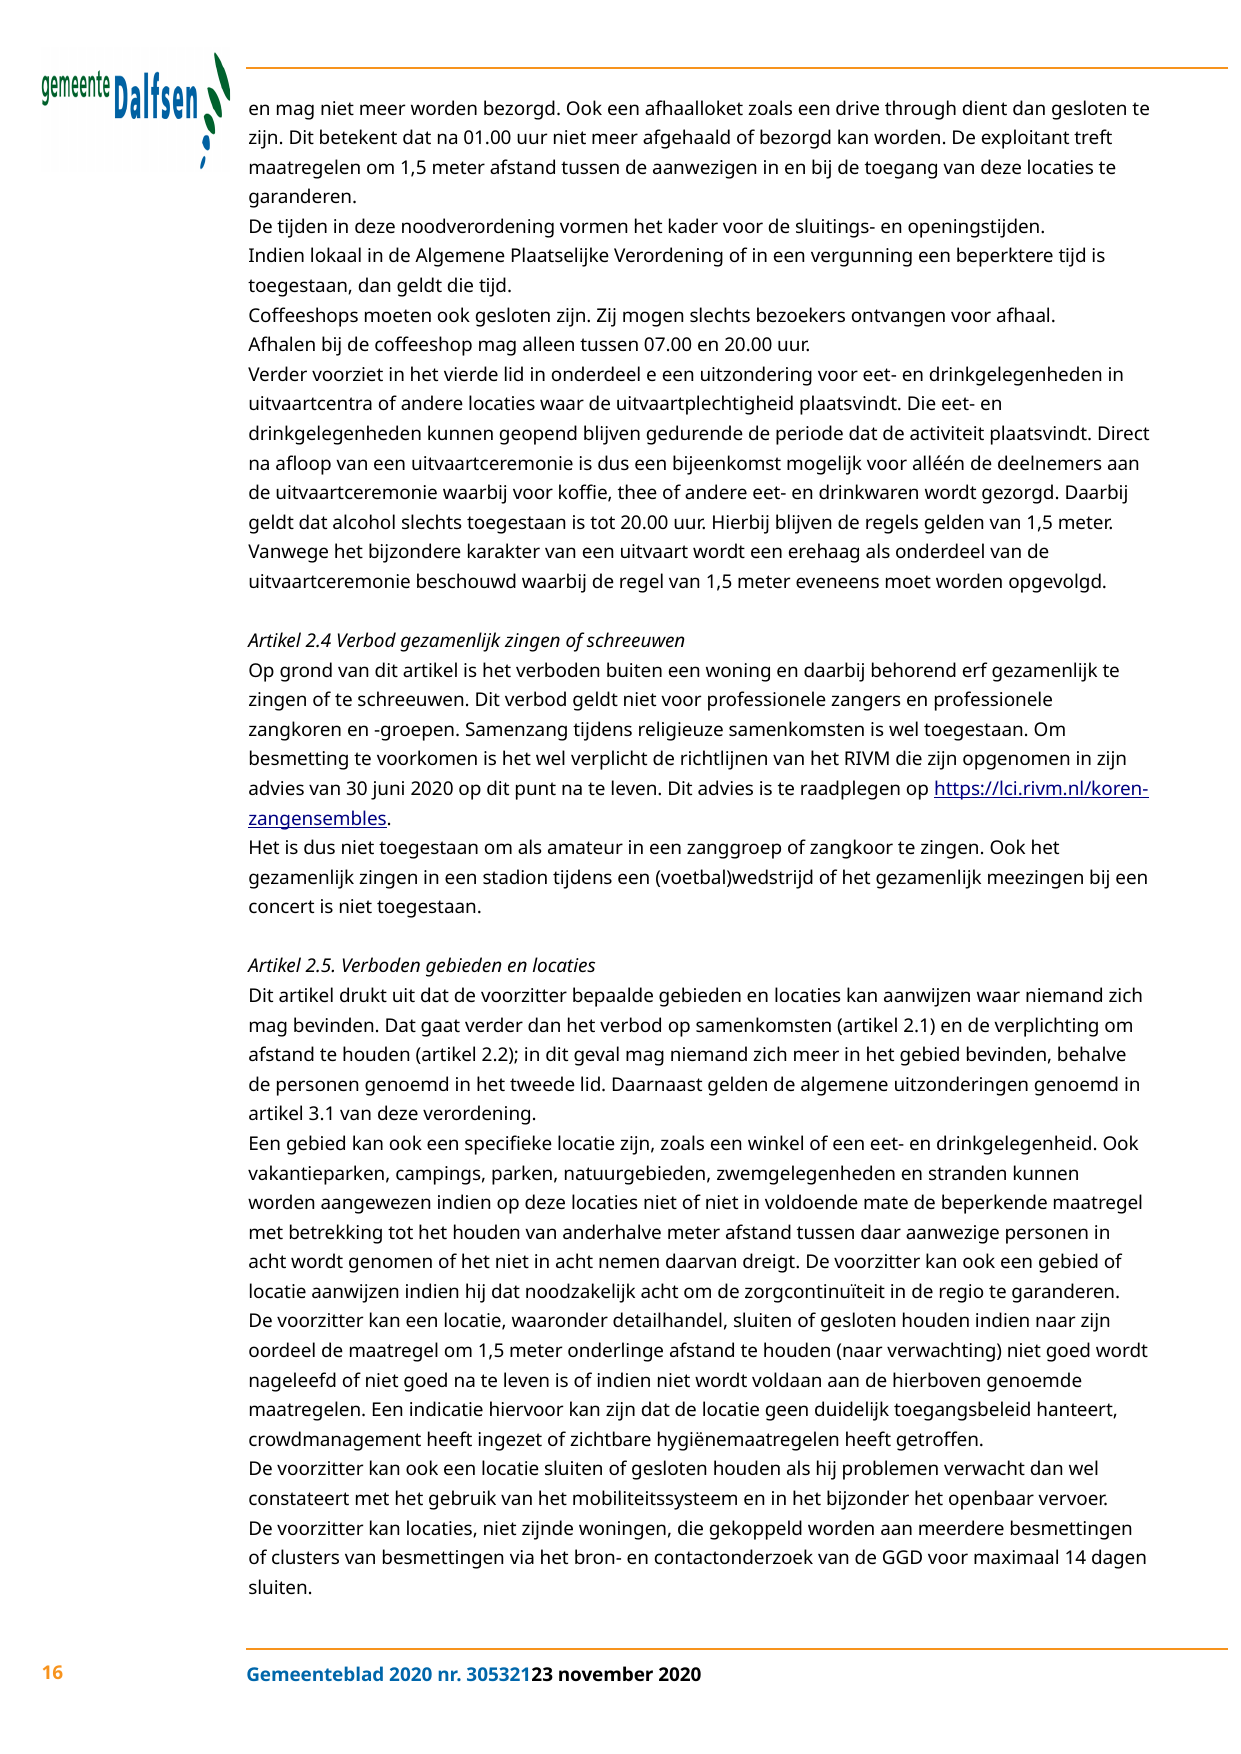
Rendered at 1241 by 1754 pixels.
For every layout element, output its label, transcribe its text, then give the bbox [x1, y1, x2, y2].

text Verder voorziet in het vierde lid in onderdeel e een uitzondering voor eet- en drinkgelegenheden in uitvaartcentra of andere locaties waar de uitvaartplechtigheid plaatsvindt. Die eet- en drinkgelegenheden kunnen geopend blijven gedurende de periode dat de activiteit plaatsvindt. Direct na afloop van een uitvaartceremonie is dus een bijeenkomst mogelijk voor alléén de deelnemers aan de uitvaartceremonie waarbij voor koffie, thee of andere eet- en drinkwaren wordt gezorgd. Daarbij geldt dat alcohol slechts toegestaan is tot 20.00 uur. Hierbij blijven de regels gelden van 1,5 meter. Vanwege het bijzondere karakter van een uitvaart wordt een erehaag als onderdeel van de uitvaartceremonie beschouwd waarbij de regel van 1,5 meter eveneens moet worden opgevolgd. [248, 361, 1152, 594]
text en mag niet meer worden bezorgd. Ook een afhaalloket zoals een drive through dient dan gesloten te zijn. Dit betekent dat na 01.00 uur niet meer afgehaald of bezorgd kan worden. De exploitant treft maatregelen om 1,5 meter afstand tussen de aanwezigen in en bij de toegang van deze locaties te garanderen. [248, 95, 1152, 209]
text Artikel 2.4 Verbod gezamenlijk zingen of schreeuwen [248, 627, 1152, 653]
text Dit artikel drukt uit dat de voorzitter bepaalde gebieden en locaties kan aanwijzen waar niemand zich mag bevinden. Dat gaat verder dan het verbod op samenkomsten (artikel 2.1) en de verplichting om afstand te houden (artikel 2.2); in dit geval mag niemand zich meer in het gebied bevinden, behalve de personen genoemd in het tweede lid. Daarnaast gelden de algemene uitzonderingen genoemd in artikel 3.1 van deze verordening. [248, 982, 1152, 1126]
text Indien lokaal in de Algemene Plaatselijke Verordening of in een vergunning een beperktere tijd is toegestaan, dan geldt die tijd. [248, 243, 1152, 298]
text De tijden in deze noodverordening vormen het kader voor de sluitings- en openingstijden. [248, 213, 1152, 239]
text Afhalen bij de coffeeshop mag alleen tussen 07.00 en 20.00 uur. [248, 331, 1152, 357]
picture [41, 47, 231, 172]
text Artikel 2.5. Verboden gebieden en locaties [248, 953, 1152, 978]
text Coffeeshops moeten ook gesloten zijn. Zij mogen slechts bezoekers ontvangen voor afhaal. [248, 302, 1152, 328]
text De voorzitter kan een locatie, waaronder detailhandel, sluiten of gesloten houden indien naar zijn oordeel de maatregel om 1,5 meter onderlinge afstand te houden (naar verwachting) niet goed wordt nageleefd of niet goed na te leven is of indien niet wordt voldaan aan de hierboven genoemde maatregelen. Een indicatie hiervoor kan zijn dat de locatie geen duidelijk toegangsbeleid hanteert, crowdmanagement heeft ingezet of zichtbare hygiënemaatregelen heeft getroffen. [248, 1308, 1152, 1452]
text Het is dus niet toegestaan om als amateur in een zanggroep of zangkoor te zingen. Ook het gezamenlijk zingen in een stadion tijdens een (voetbal)wedstrijd of het gezamenlijk meezingen bij een concert is niet toegestaan. [248, 834, 1152, 919]
text Een gebied kan ook een specifieke locatie zijn, zoals een winkel of een eet- en drinkgelegenheid. Ook vakantieparken, campings, parken, natuurgebieden, zwemgelegenheden en stranden kunnen worden aangewezen indien op deze locaties niet of niet in voldoende mate de beperkende maatregel met betrekking tot het houden van anderhalve meter afstand tussen daar aanwezige personen in acht wordt genomen of het niet in acht nemen daarvan dreigt. De voorzitter kan ook een gebied of locatie aanwijzen indien hij dat noodzakelijk acht om de zorgcontinuïteit in de regio te garanderen. [248, 1130, 1152, 1304]
text De voorzitter kan locaties, niet zijnde woningen, die gekoppeld worden aan meerdere besmettingen of clusters van besmettingen via het bron- en contactonderzoek van de GGD voor maximaal 14 dagen sluiten. [248, 1515, 1152, 1600]
text De voorzitter kan ook een locatie sluiten of gesloten houden als hij problemen verwacht dan wel constateert met het gebruik van het mobiliteitssysteem en in het bijzonder het openbaar vervoer. [248, 1456, 1152, 1511]
text Op grond van dit artikel is het verboden buiten een woning en daarbij behorend erf gezamenlijk te zingen of te schreeuwen. Dit verbod geldt niet voor professionele zangers en professionele zangkoren en -groepen. Samenzang tijdens religieuze samenkomsten is wel toegestaan. Om besmetting te voorkomen is het wel verplicht de richtlijnen van het RIVM die zijn opgenomen in zijn advies van 30 juni 2020 op dit punt na te leven. Dit advies is te raadplegen op https://lci.rivm.nl/koren-zangensembles. [248, 657, 1152, 831]
